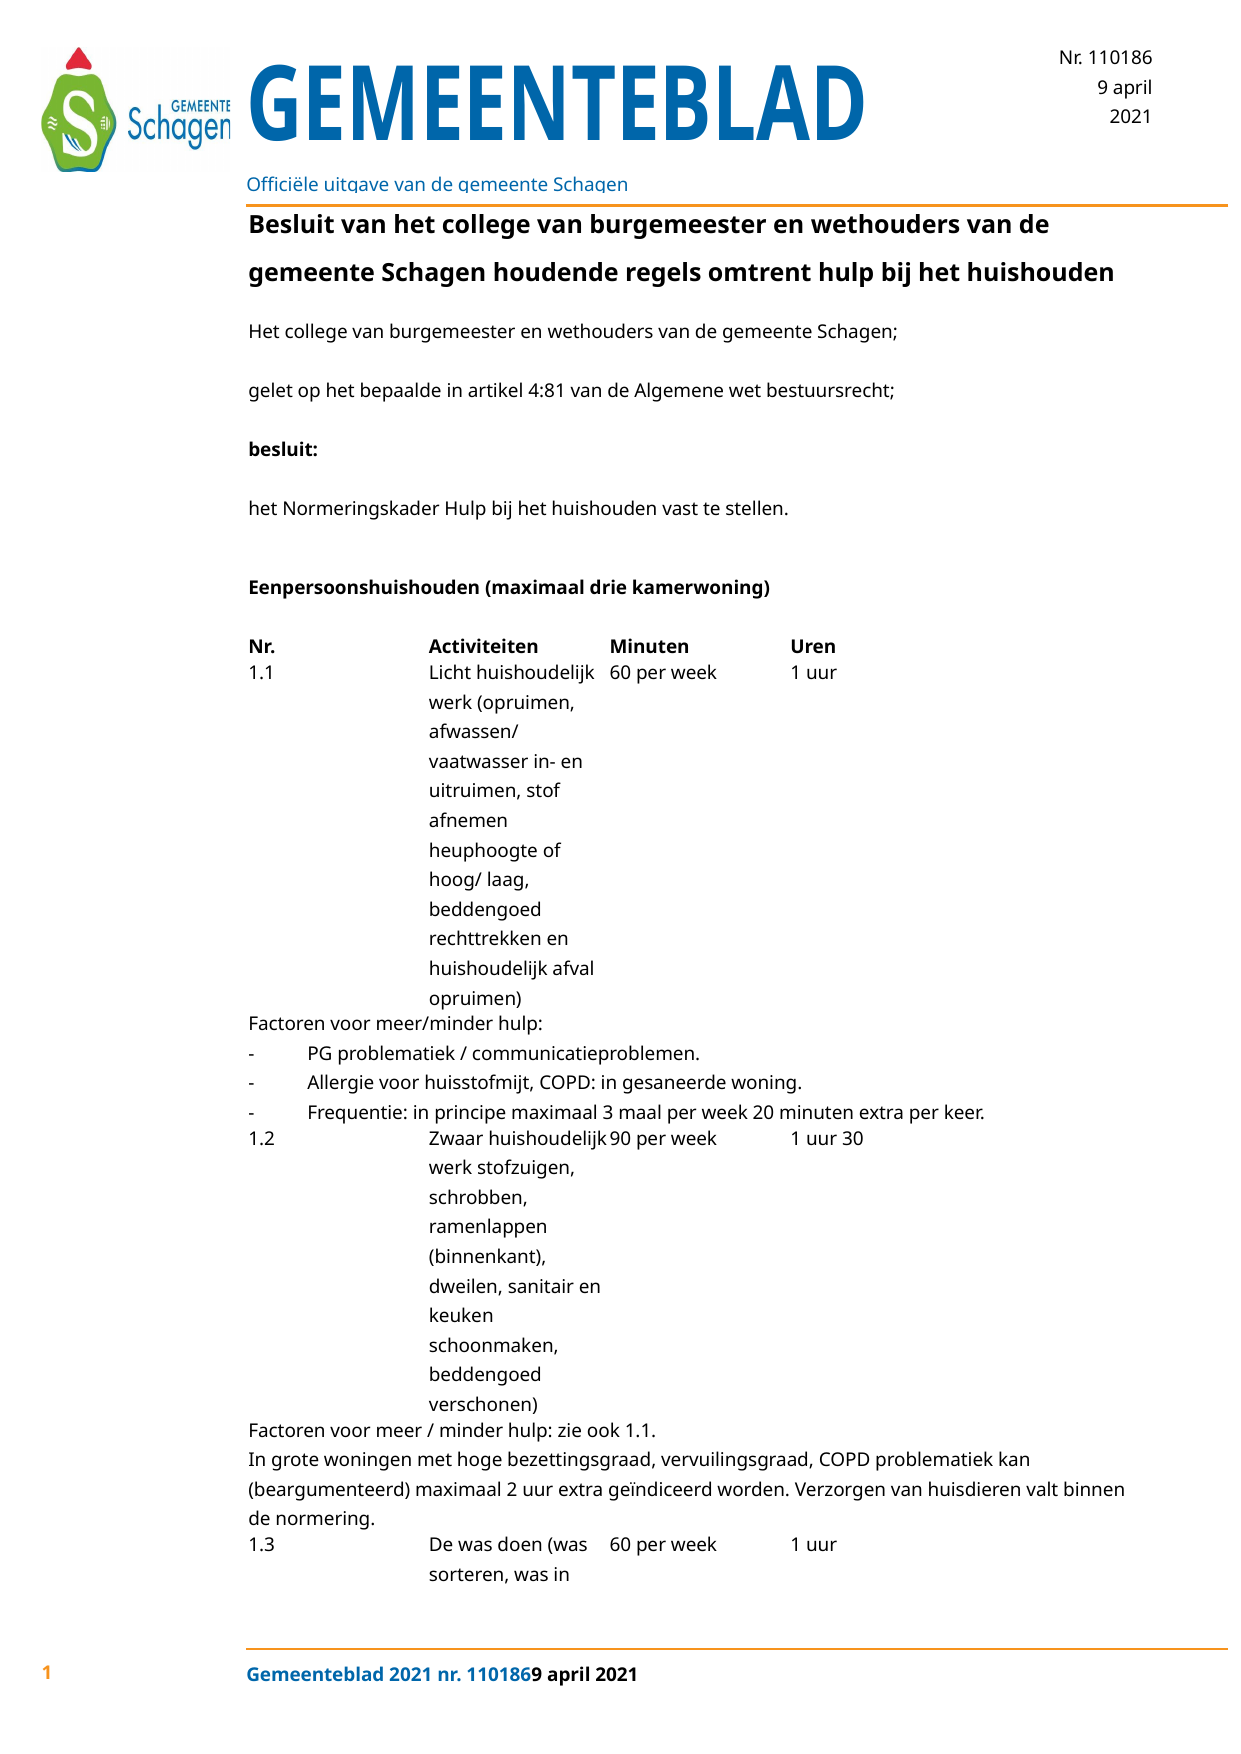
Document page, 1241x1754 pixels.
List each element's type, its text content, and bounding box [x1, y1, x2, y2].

table_header Activiteiten [429, 634, 609, 659]
text Het college van burgemeester en wethouders van de gemeente Schagen; [248, 318, 1152, 344]
table_header Uren [790, 634, 971, 659]
table_cell 1 uur [790, 659, 971, 1010]
table_cell Factoren voor meer/minder hulp: PG problematiek / communicatieproblemen. Allergie voor huisstofmijt, COPD: in gesaneerde woning. Frequentie: in principe maximaal 3 maal per week 20 minuten extra per keer. [248, 1010, 1152, 1125]
text Besluit van het college van burgemeester en wethouders van de gemeente Schagen houdende regels omtrent hulp bij het huishouden [248, 207, 1152, 288]
text gelet op het bepaalde in artikel 4:81 van de Algemene wet bestuursrecht; [248, 377, 1152, 403]
table_cell [971, 1531, 1152, 1587]
text het Normeringskader Hulp bij het huishouden vast te stellen. [248, 495, 1152, 521]
text Eenpersoonshuishouden (maximaal drie kamerwoning) [248, 574, 1152, 600]
table_cell [971, 1125, 1152, 1417]
table_cell 60 per week [609, 659, 790, 1010]
table_cell Factoren voor meer / minder hulp: zie ook 1.1. In grote woningen met hoge bezettingsgraad, vervuilingsgraad, COPD problematiek kan (beargumenteerd) maximaal 2 uur extra geïndiceerd worden. Verzorgen van huisdieren valt binnen de normering. [248, 1417, 1152, 1531]
table_cell 1.1 [248, 659, 429, 1010]
picture [41, 47, 231, 172]
table_cell 1 uur 30 [790, 1125, 971, 1417]
table_cell [971, 659, 1152, 1010]
table_cell 1 uur [790, 1531, 971, 1587]
table_header [971, 634, 1152, 659]
table_cell Licht huishoudelijk werk (opruimen, afwassen/ vaatwasser in- en uitruimen, stof afnemen heuphoogte of hoog/ laag, beddengoed rechttrekken en huishoudelijk afval opruimen) [429, 659, 609, 1010]
table_cell 1.2 [248, 1125, 429, 1417]
table_cell De was doen (was sorteren, was in [429, 1531, 609, 1587]
text besluit: [248, 436, 1152, 462]
table_header Nr. [248, 634, 429, 659]
table_cell Zwaar huishoudelijk werk stofzuigen, schrobben, ramenlappen (binnenkant), dweilen, sanitair en keuken schoonmaken, beddengoed verschonen) [429, 1125, 609, 1417]
table_cell 60 per week [609, 1531, 790, 1587]
table_cell 1.3 [248, 1531, 429, 1587]
table_cell 90 per week [609, 1125, 790, 1417]
table_header Minuten [609, 634, 790, 659]
